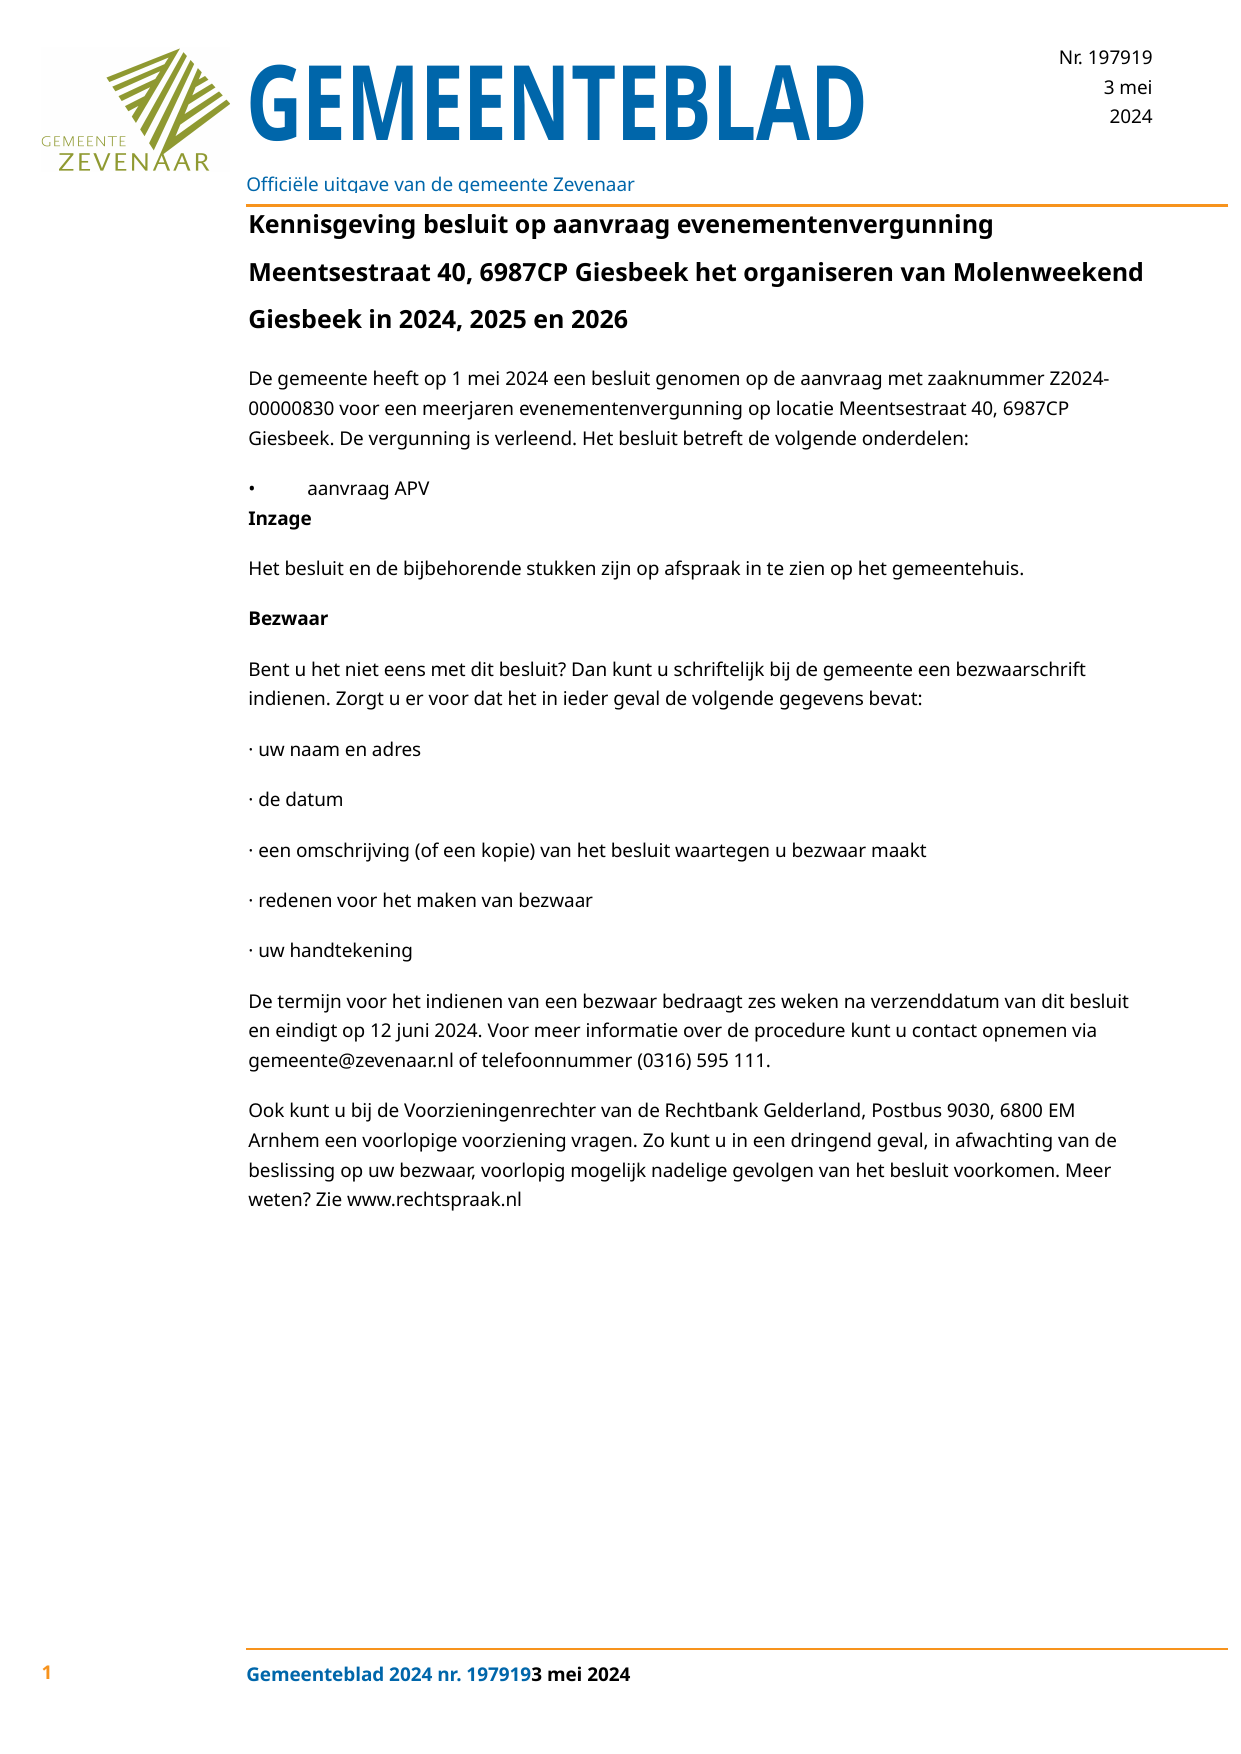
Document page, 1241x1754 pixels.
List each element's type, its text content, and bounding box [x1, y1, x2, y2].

text Bezwaar [248, 606, 1152, 631]
text · uw handtekening [248, 938, 1152, 963]
text · redenen voor het maken van bezwaar [248, 887, 1152, 913]
text Het besluit en de bijbehorende stukken zijn op afspraak in te zien op het gemeentehuis. [248, 555, 1152, 581]
text Inzage [248, 505, 1152, 530]
picture [41, 47, 231, 172]
text · uw naam en adres [248, 736, 1152, 762]
text De termijn voor het indienen van een bezwaar bedraagt zes weken na verzenddatum van dit besluit en eindigt op 12 juni 2024. Voor meer informatie over de procedure kunt u contact opnemen via gemeente@zevenaar.nl of telefoonnummer (0316) 595 111. [248, 988, 1152, 1073]
text De gemeente heeft op 1 mei 2024 een besluit genomen op de aanvraag met zaaknummer Z2024-00000830 voor een meerjaren evenementenvergunning op locatie Meentsestraat 40, 6987CP Giesbeek. De vergunning is verleend. Het besluit betreft de volgende onderdelen: [248, 366, 1152, 450]
text Bent u het niet eens met dit besluit? Dan kunt u schriftelijk bij de gemeente een bezwaarschrift indienen. Zorgt u er voor dat het in ieder geval de volgende gegevens bevat: [248, 656, 1152, 711]
text · een omschrijving (of een kopie) van het besluit waartegen u bezwaar maakt [248, 837, 1152, 862]
text Ook kunt u bij de Voorzieningenrechter van de Rechtbank Gelderland, Postbus 9030, 6800 EM Arnhem een voorlopige voorziening vragen. Zo kunt u in een dringend geval, in afwachting van de beslissing op uw bezwaar, voorlopig mogelijk nadelige gevolgen van het besluit voorkomen. Meer weten? Zie www.rechtspraak.nl [248, 1098, 1152, 1212]
text · de datum [248, 786, 1152, 812]
list aanvraag APV [248, 475, 1152, 501]
text Kennisgeving besluit op aanvraag evenementenvergunning Meentsestraat 40, 6987CP Giesbeek het organiseren van Molenweekend Giesbeek in 2024, 2025 en 2026 [248, 207, 1152, 336]
